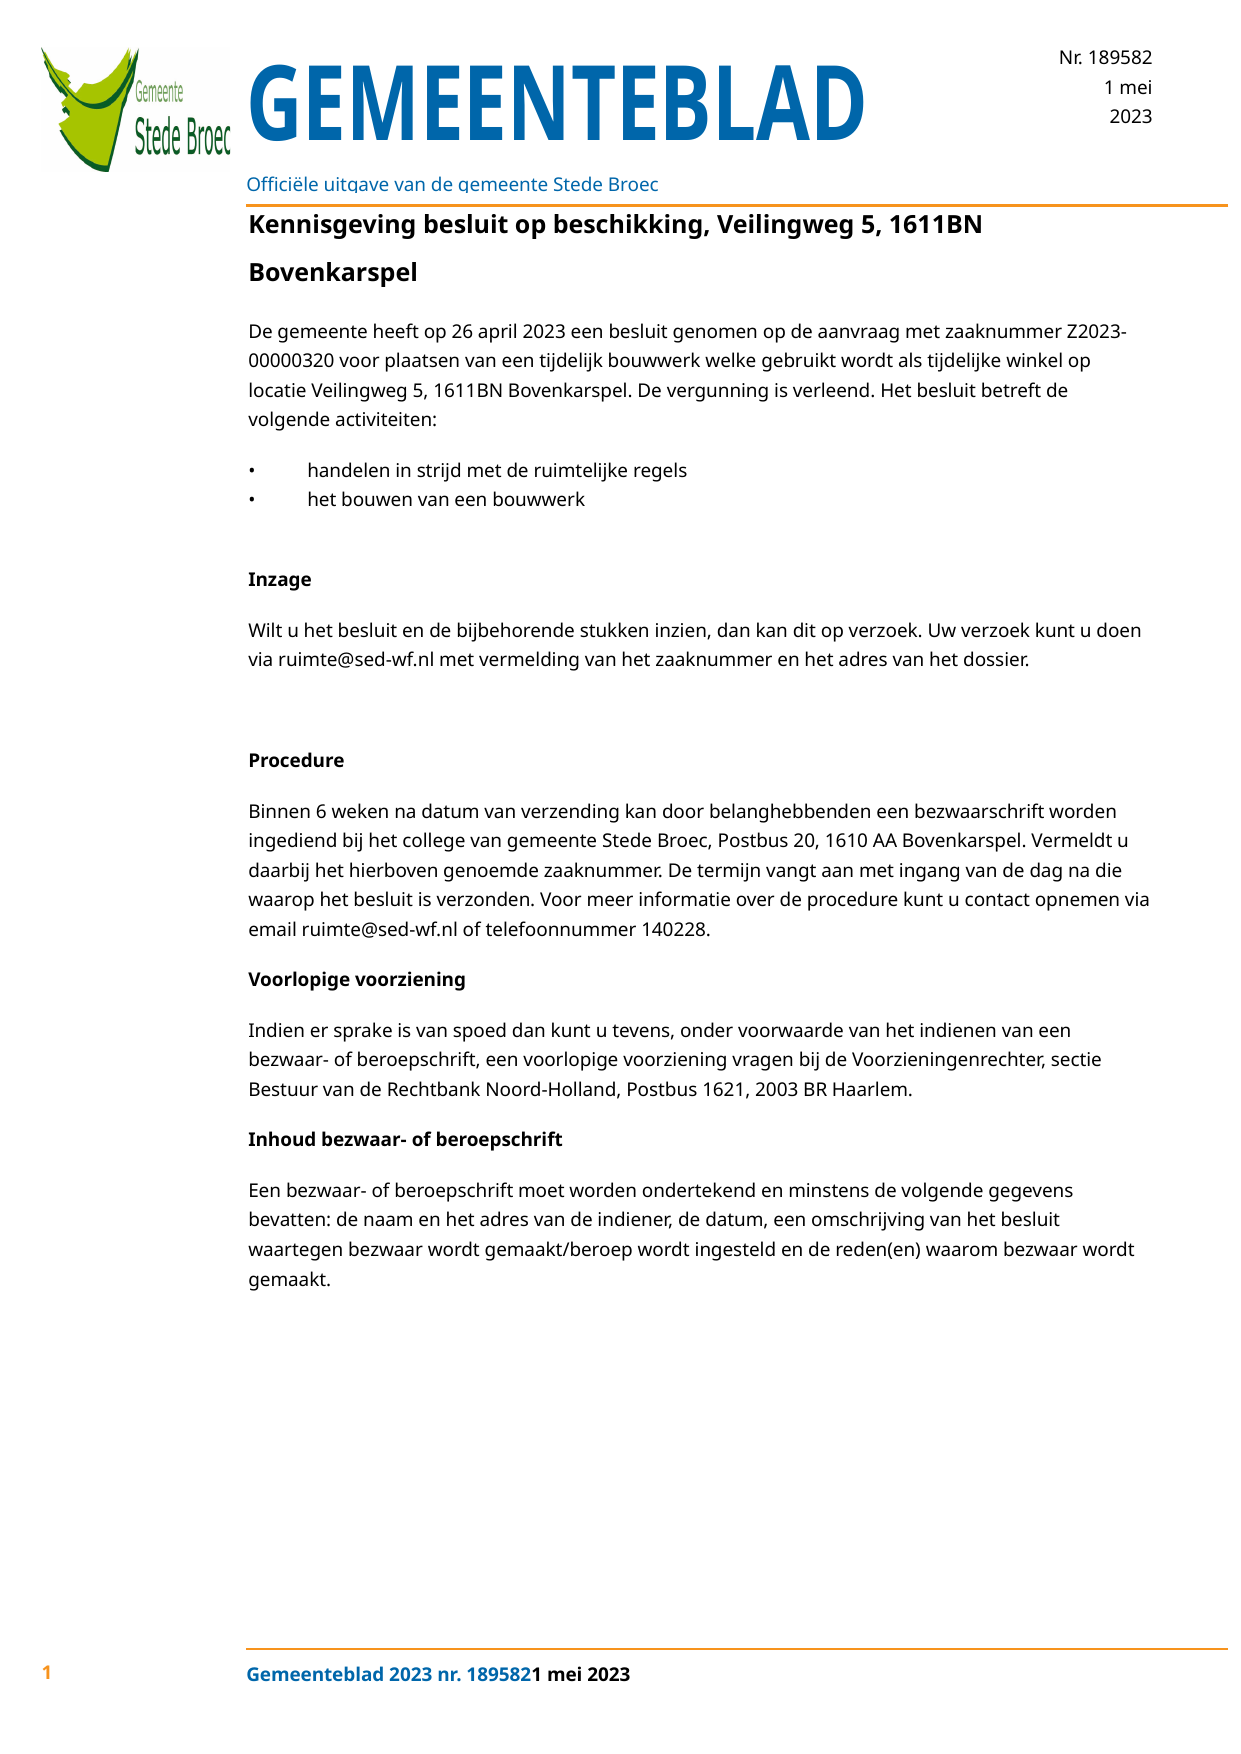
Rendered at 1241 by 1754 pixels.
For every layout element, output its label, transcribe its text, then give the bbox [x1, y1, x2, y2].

text De gemeente heeft op 26 april 2023 een besluit genomen op de aanvraag met zaaknummer Z2023-00000320 voor plaatsen van een tijdelijk bouwwerk welke gebruikt wordt als tijdelijke winkel op locatie Veilingweg 5, 1611BN Bovenkarspel. De vergunning is verleend. Het besluit betreft de volgende activiteiten: [248, 318, 1152, 432]
text Voorlopige voorziening [248, 967, 1152, 992]
text Binnen 6 weken na datum van verzending kan door belanghebbenden een bezwaarschrift worden ingediend bij het college van gemeente Stede Broec, Postbus 20, 1610 AA Bovenkarspel. Vermeldt u daarbij het hierboven genoemde zaaknummer. De termijn vangt aan met ingang van de dag na die waarop het besluit is verzonden. Voor meer informatie over de procedure kunt u contact opnemen via email ruimte@sed-wf.nl of telefoonnummer 140228. [248, 798, 1152, 942]
text Kennisgeving besluit op beschikking, Veilingweg 5, 1611BN Bovenkarspel [248, 207, 1152, 288]
text Inzage [248, 567, 1152, 592]
text Wilt u het besluit en de bijbehorende stukken inzien, dan kan dit op verzoek. Uw verzoek kunt u doen via ruimte@sed-wf.nl met vermelding van het zaaknummer en het adres van het dossier. [248, 617, 1152, 672]
list handelen in strijd met de ruimtelijke regels [248, 457, 1152, 483]
picture [41, 47, 231, 172]
text Indien er sprake is van spoed dan kunt u tevens, onder voorwaarde van het indienen van een bezwaar- of beroepschrift, een voorlopige voorziening vragen bij de Voorzieningenrechter, sectie Bestuur van de Rechtbank Noord-Holland, Postbus 1621, 2003 BR Haarlem. [248, 1017, 1152, 1102]
text Procedure [248, 747, 1152, 773]
text Een bezwaar- of beroepschrift moet worden ondertekend en minstens de volgende gegevens bevatten: de naam en het adres van de indiener, de datum, een omschrijving van het besluit waartegen bezwaar wordt gemaakt/beroep wordt ingesteld en de reden(en) waarom bezwaar wordt gemaakt. [248, 1177, 1152, 1292]
text Inhoud bezwaar- of beroepschrift [248, 1127, 1152, 1152]
list het bouwen van een bouwwerk [248, 487, 1152, 512]
